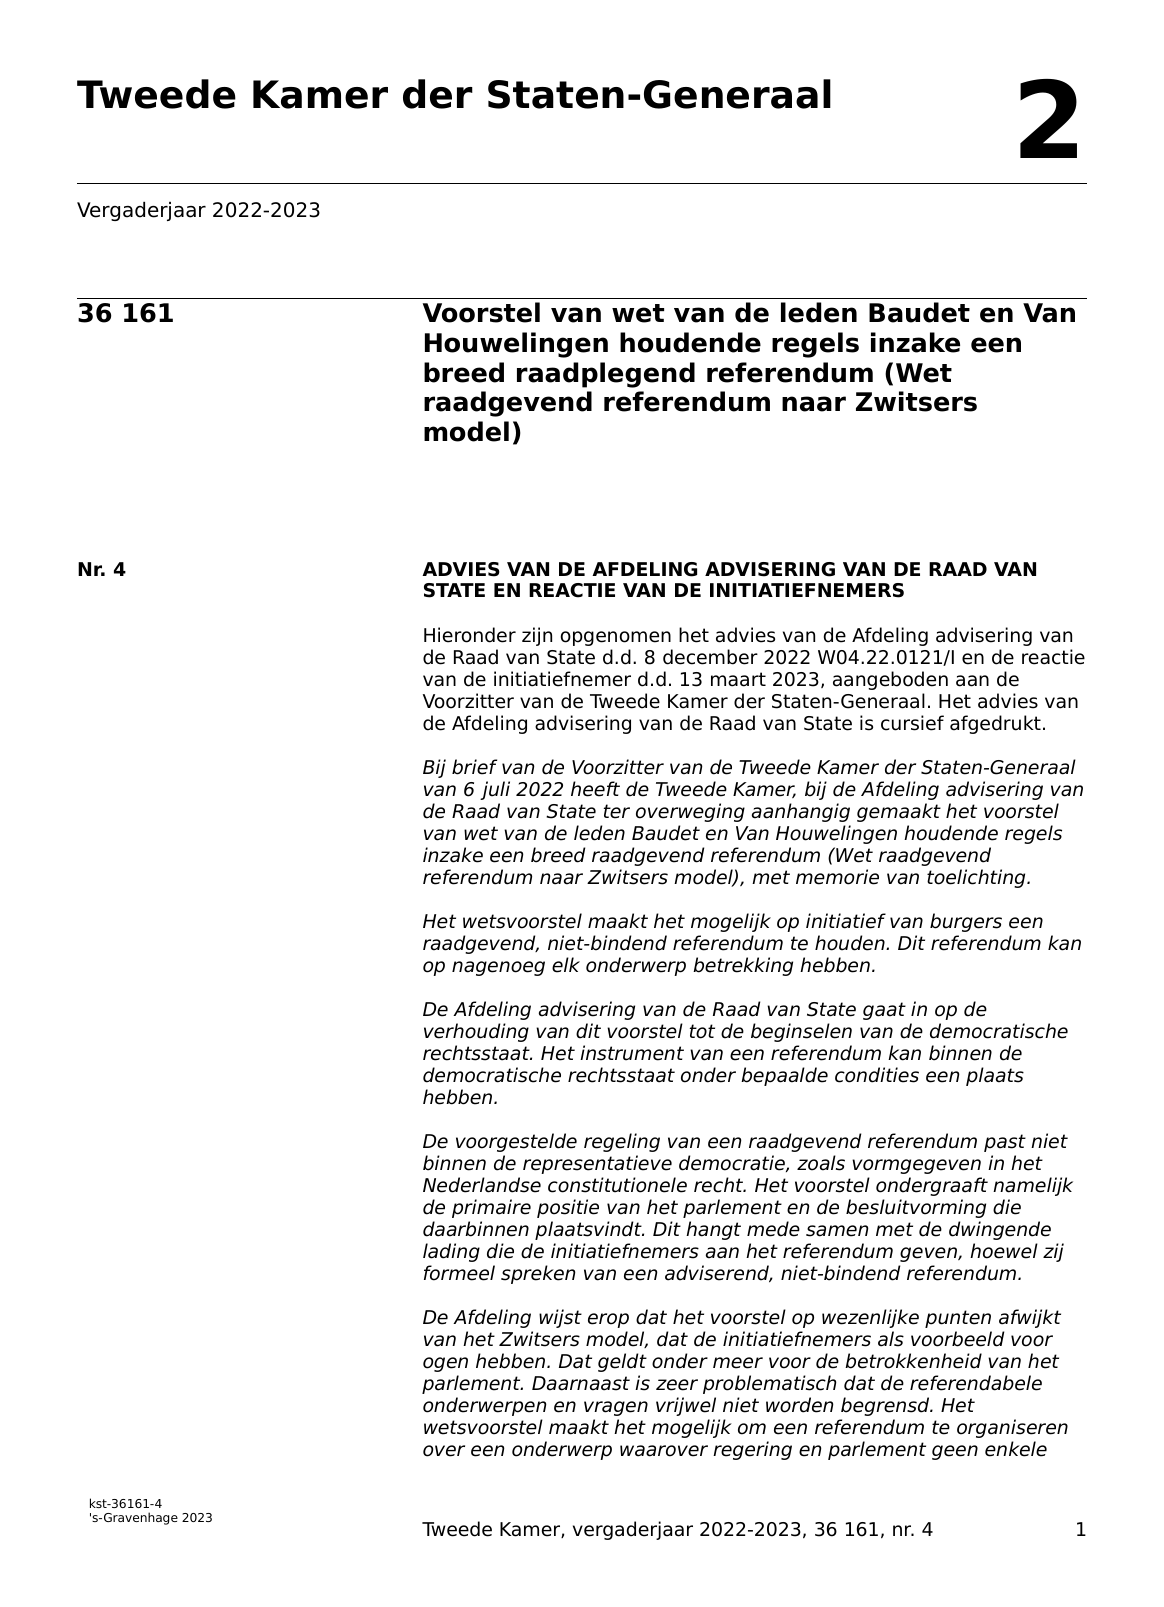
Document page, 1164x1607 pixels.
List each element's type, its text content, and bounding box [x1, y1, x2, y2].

text kst-36161-4 [88, 1497, 323, 1511]
text De voorgestelde regeling van een raadgevend referendum past niet binnen de representatieve democratie, zoals vormgegeven in het Nederlandse constitutionele recht. Het voorstel ondergraaft namelijk de primaire positie van het parlement en de besluitvorming die daarbinnen plaatsvindt. Dit hangt mede samen met de dwingende lading die de initiatiefnemers aan het referendum geven, hoewel zij formeel spreken van een adviserend, niet-bindend referendum. [422, 1131, 1087, 1285]
text Hieronder zijn opgenomen het advies van de Afdeling advisering van de Raad van State d.d. 8 december 2022 W04.22.0121/I en de reactie van de initiatiefnemer d.d. 13 maart 2023, aangeboden aan de Voorzitter van de Tweede Kamer der Staten-Generaal. Het advies van de Afdeling advisering van de Raad van State is cursief afgedrukt. [422, 624, 1087, 734]
text Het wetsvoorstel maakt het mogelijk op initiatief van burgers een raadgevend, niet-bindend referendum te houden. Dit referendum kan op nagenoeg elk onderwerp betrekking hebben. [422, 911, 1087, 977]
text 's-Gravenhage 2023 [88, 1511, 323, 1525]
text De Afdeling advisering van de Raad van State gaat in op de verhouding van dit voorstel tot de beginselen van de democratische rechtsstaat. Het instrument van een referendum kan binnen de democratische rechtsstaat onder bepaalde condities een plaats hebben. [422, 999, 1087, 1109]
text Bij brief van de Voorzitter van de Tweede Kamer der Staten-Generaal van 6 juli 2022 heeft de Tweede Kamer, bij de Afdeling advisering van de Raad van State ter overweging aanhangig gemaakt het voorstel van wet van de leden Baudet en Van Houwelingen houdende regels inzake een breed raadgevend referendum (Wet raadgevend referendum naar Zwitsers model), met memorie van toelichting. [422, 757, 1087, 888]
table_header Tweede Kamer der Staten-Generaal [77, 59, 886, 183]
text De Afdeling wijst erop dat het voorstel op wezenlijke punten afwijkt van het Zwitsers model, dat de initiatiefnemers als voorbeeld voor ogen hebben. Dat geldt onder meer voor de betrokkenheid van het parlement. Daarnaast is zeer problematisch dat de referendabele onderwerpen en vragen vrijwel niet worden begrensd. Het wetsvoorstel maakt het mogelijk om een referendum te organiseren over een onderwerp waarover regering en parlement geen enkele [422, 1307, 1087, 1461]
subtitle Nr. 4 ADVIES VAN DE AFDELING ADVISERING VAN DE RAAD VAN STATE EN REACTIE VAN DE INITIATIEFNEMERS [77, 558, 1087, 602]
table_header 2 [886, 59, 1087, 183]
table_cell Vergaderjaar 2022-2023 [77, 184, 1087, 298]
subtitle 36 161 Voorstel van wet van de leden Baudet en Van Houwelingen houdende regels inzake een breed raadplegend referendum (Wet raadgevend referendum naar Zwitsers model) [77, 299, 1087, 447]
